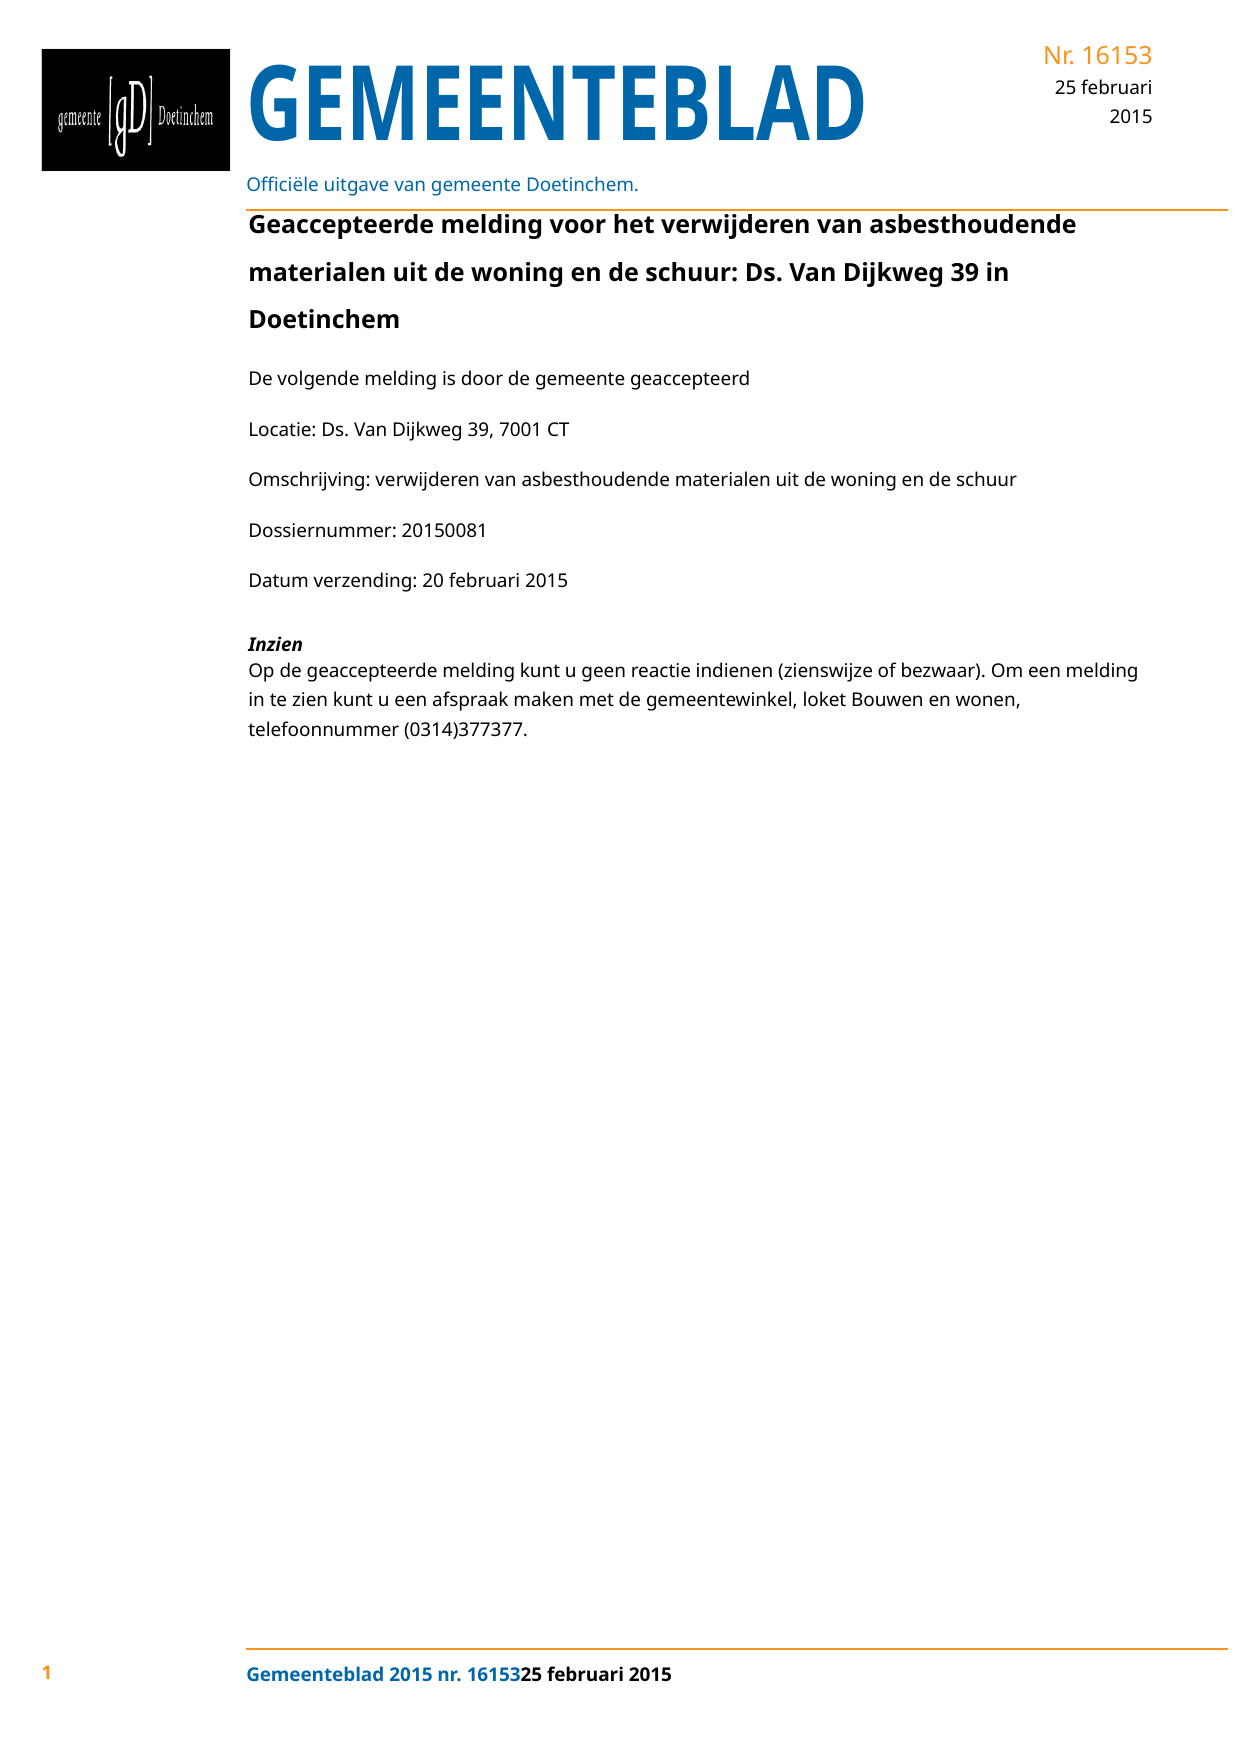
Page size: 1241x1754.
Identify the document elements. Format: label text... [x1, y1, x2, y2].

text Datum verzending: 20 februari 2015 [248, 567, 1152, 593]
text De volgende melding is door de gemeente geaccepteerd [248, 366, 1152, 391]
text Locatie: Ds. Van Dijkweg 39, 7001 CT [248, 416, 1152, 442]
text Op de geaccepteerde melding kunt u geen reactie indienen (zienswijze of bezwaar). Om een melding in te zien kunt u een afspraak maken met de gemeentewinkel, loket Bouwen en wonen, telefoonnummer (0314)377377. [248, 657, 1152, 742]
text Geaccepteerde melding voor het verwijderen van asbesthoudende materialen uit de woning en de schuur: Ds. Van Dijkweg 39 in Doetinchem [248, 211, 1152, 336]
picture [41, 47, 231, 172]
text Dossiernummer: 20150081 [248, 517, 1152, 542]
text Inzien [248, 631, 1152, 657]
text Omschrijving: verwijderen van asbesthoudende materialen uit de woning en de schuur [248, 466, 1152, 492]
